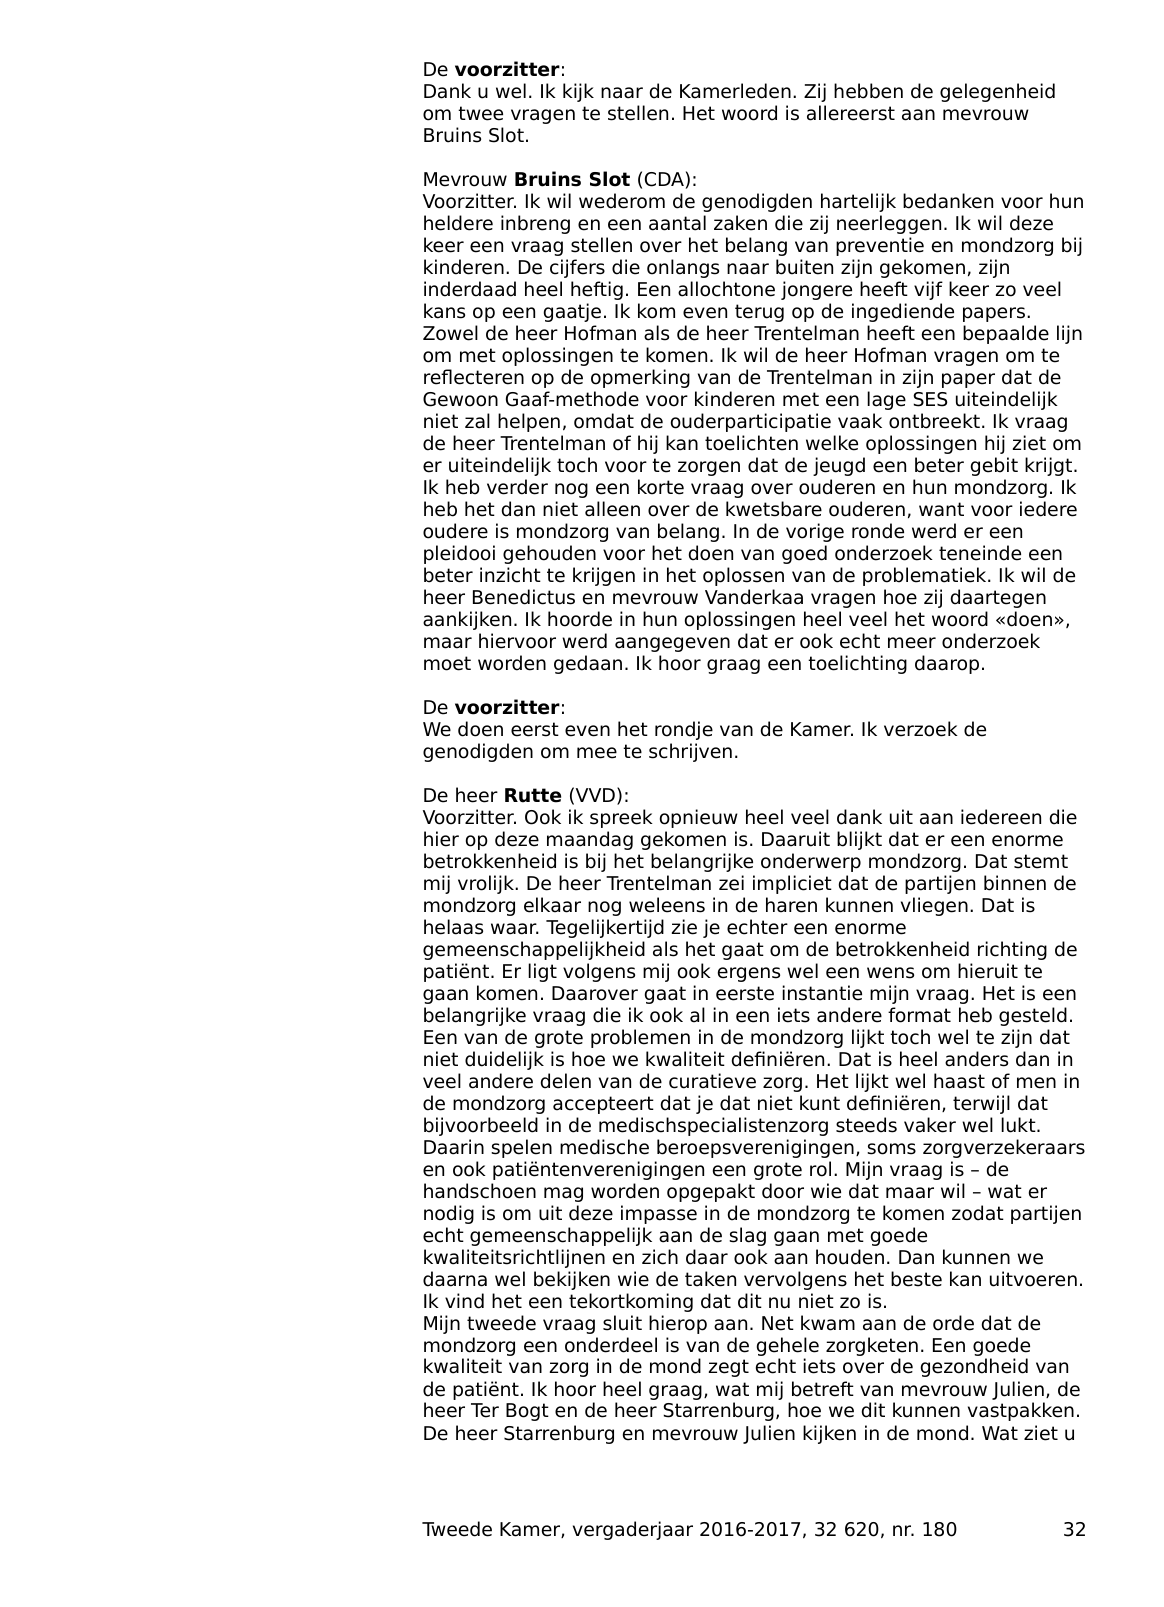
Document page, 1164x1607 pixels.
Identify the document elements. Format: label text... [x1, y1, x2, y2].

text De voorzitter: [422, 697, 1087, 719]
text Ik heb verder nog een korte vraag over ouderen en hun mondzorg. Ik heb het dan niet alleen over de kwetsbare ouderen, want voor iedere oudere is mondzorg van belang. In de vorige ronde werd er een pleidooi gehouden voor het doen van goed onderzoek teneinde een beter inzicht te krijgen in het oplossen van de problematiek. Ik wil de heer Benedictus en mevrouw Vanderkaa vragen hoe zij daartegen aankijken. Ik hoorde in hun oplossingen heel veel het woord «doen», maar hiervoor werd aangegeven dat er ook echt meer onderzoek moet worden gedaan. Ik hoor graag een toelichting daarop. [422, 477, 1087, 675]
text Voorzitter. Ik wil wederom de genodigden hartelijk bedanken voor hun heldere inbreng en een aantal zaken die zij neerleggen. Ik wil deze keer een vraag stellen over het belang van preventie en mondzorg bij kinderen. De cijfers die onlangs naar buiten zijn gekomen, zijn inderdaad heel heftig. Een allochtone jongere heeft vijf keer zo veel kans op een gaatje. Ik kom even terug op de ingediende papers. Zowel de heer Hofman als de heer Trentelman heeft een bepaalde lijn om met oplossingen te komen. Ik wil de heer Hofman vragen om te reflecteren op de opmerking van de Trentelman in zijn paper dat de Gewoon Gaaf-methode voor kinderen met een lage SES uiteindelijk niet zal helpen, omdat de ouderparticipatie vaak ontbreekt. Ik vraag de heer Trentelman of hij kan toelichten welke oplossingen hij ziet om er uiteindelijk toch voor te zorgen dat de jeugd een beter gebit krijgt. [422, 191, 1087, 477]
text Mevrouw Bruins Slot (CDA): [422, 169, 1087, 191]
text Dank u wel. Ik kijk naar de Kamerleden. Zij hebben de gelegenheid om twee vragen te stellen. Het woord is allereerst aan mevrouw Bruins Slot. [422, 81, 1087, 147]
text De voorzitter: [422, 59, 1087, 81]
text Mijn tweede vraag sluit hierop aan. Net kwam aan de orde dat de mondzorg een onderdeel is van de gehele zorgketen. Een goede kwaliteit van zorg in de mond zegt echt iets over de gezondheid van de patiënt. Ik hoor heel graag, wat mij betreft van mevrouw Julien, de heer Ter Bogt en de heer Starrenburg, hoe we dit kunnen vastpakken. De heer Starrenburg en mevrouw Julien kijken in de mond. Wat ziet u [422, 1312, 1087, 1444]
text We doen eerst even het rondje van de Kamer. Ik verzoek de genodigden om mee te schrijven. [422, 719, 1087, 763]
text De heer Rutte (VVD): [422, 785, 1087, 807]
text Voorzitter. Ook ik spreek opnieuw heel veel dank uit aan iedereen die hier op deze maandag gekomen is. Daaruit blijkt dat er een enorme betrokkenheid is bij het belangrijke onderwerp mondzorg. Dat stemt mij vrolijk. De heer Trentelman zei impliciet dat de partijen binnen de mondzorg elkaar nog weleens in de haren kunnen vliegen. Dat is helaas waar. Tegelijkertijd zie je echter een enorme gemeenschappelijkheid als het gaat om de betrokkenheid richting de patiënt. Er ligt volgens mij ook ergens wel een wens om hieruit te gaan komen. Daarover gaat in eerste instantie mijn vraag. Het is een belangrijke vraag die ik ook al in een iets andere format heb gesteld. Een van de grote problemen in de mondzorg lijkt toch wel te zijn dat niet duidelijk is hoe we kwaliteit definiëren. Dat is heel anders dan in veel andere delen van de curatieve zorg. Het lijkt wel haast of men in de mondzorg accepteert dat je dat niet kunt definiëren, terwijl dat bijvoorbeeld in de medischspecialistenzorg steeds vaker wel lukt. Daarin spelen medische beroepsverenigingen, soms zorgverzekeraars en ook patiëntenverenigingen een grote rol. Mijn vraag is – de handschoen mag worden opgepakt door wie dat maar wil – wat er nodig is om uit deze impasse in de mondzorg te komen zodat partijen echt gemeenschappelijk aan de slag gaan met goede kwaliteitsrichtlijnen en zich daar ook aan houden. Dan kunnen we daarna wel bekijken wie de taken vervolgens het beste kan uitvoeren. Ik vind het een tekortkoming dat dit nu niet zo is. [422, 807, 1087, 1312]
